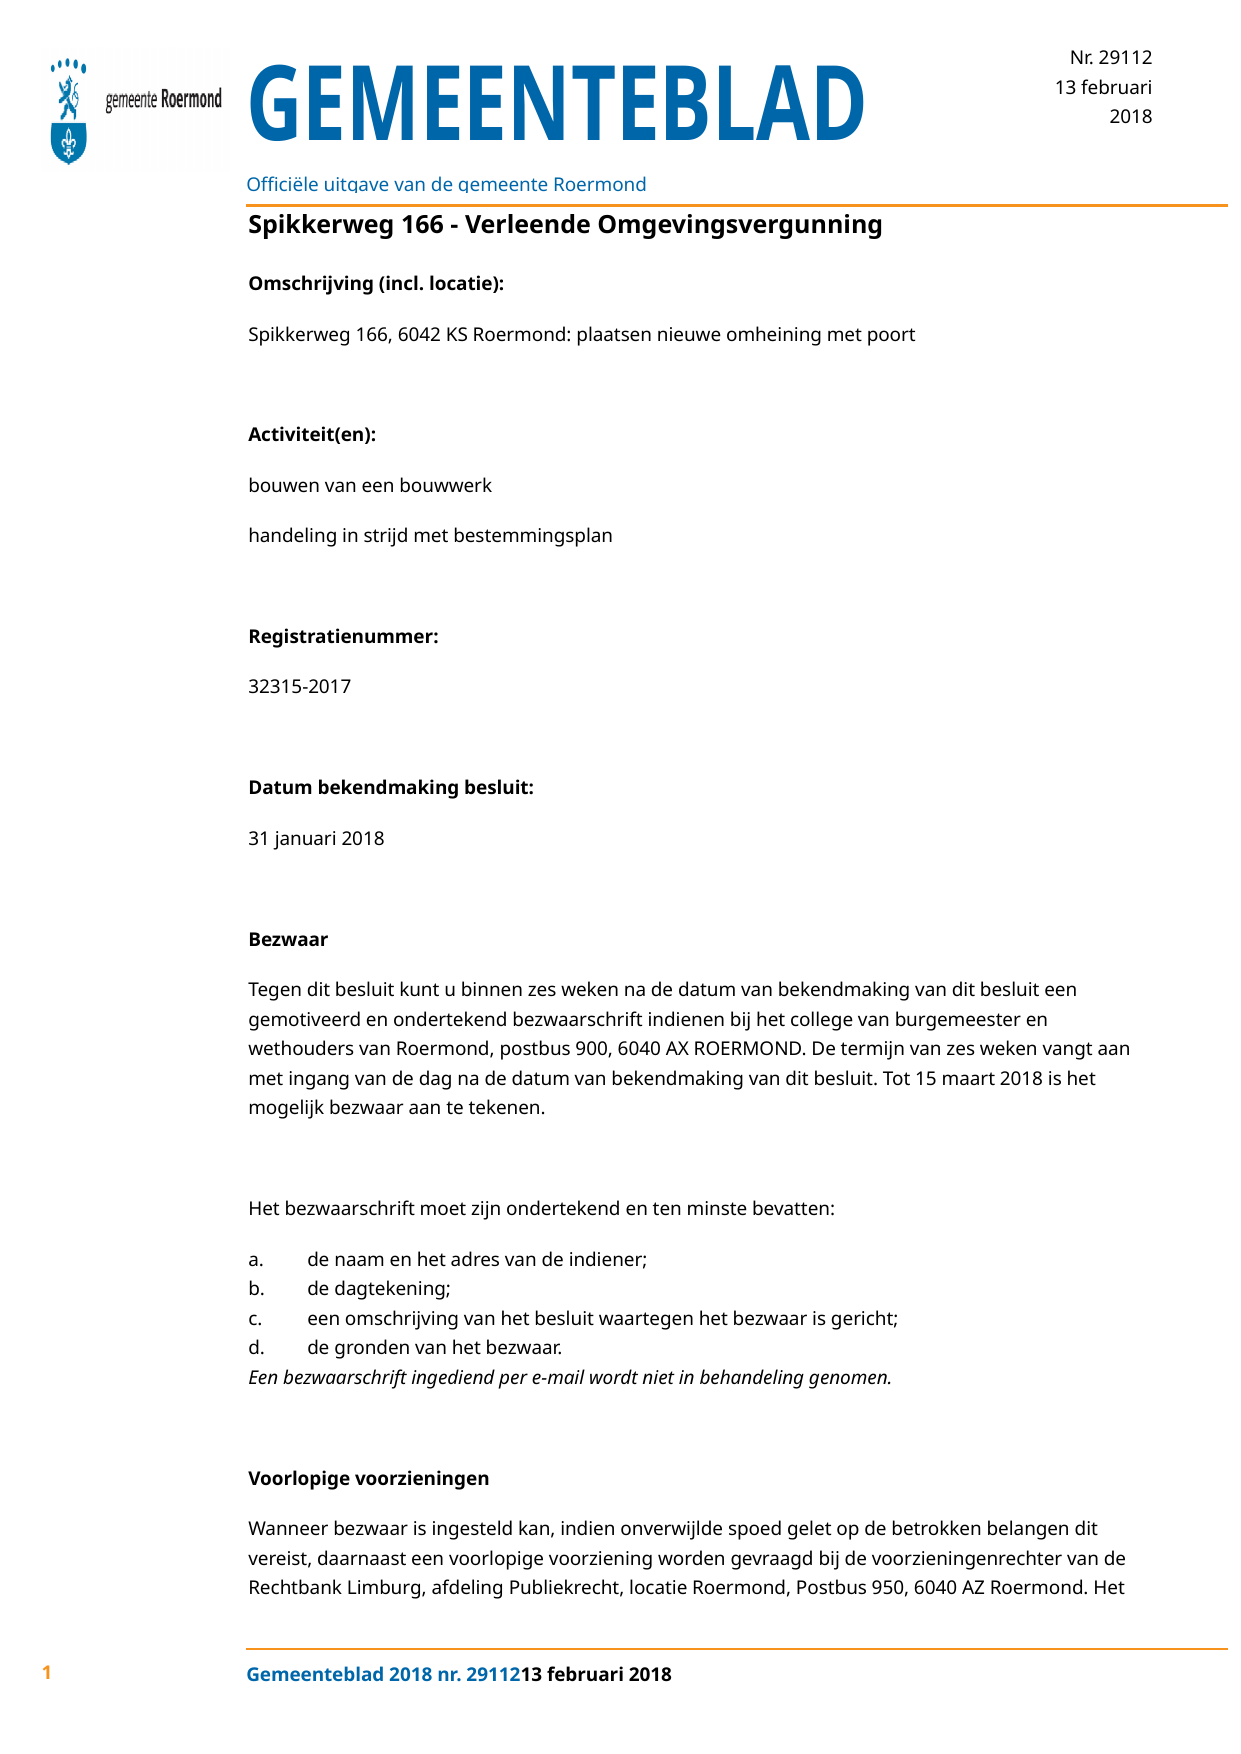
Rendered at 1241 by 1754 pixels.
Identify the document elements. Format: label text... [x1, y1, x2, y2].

text 31 januari 2018 [248, 825, 1152, 851]
text Tegen dit besluit kunt u binnen zes weken na de datum van bekendmaking van dit besluit een gemotiveerd en ondertekend bezwaarschrift indienen bij het college van burgemeester en wethouders van Roermond, postbus 900, 6040 AX ROERMOND. De termijn van zes weken vangt aan met ingang van de dag na de datum van bekendmaking van dit besluit. Tot 15 maart 2018 is het mogelijk bezwaar aan te tekenen. [248, 976, 1152, 1120]
list de gronden van het bezwaar. [248, 1334, 1152, 1360]
text Activiteit(en): [248, 422, 1152, 447]
list een omschrijving van het besluit waartegen het bezwaar is gericht; [248, 1305, 1152, 1331]
text bouwen van een bouwwerk [248, 472, 1152, 498]
picture [41, 47, 231, 172]
text Spikkerweg 166 - Verleende Omgevingsvergunning [248, 207, 1152, 241]
text Spikkerweg 166, 6042 KS Roermond: plaatsen nieuwe omheining met poort [248, 321, 1152, 346]
text Een bezwaarschrift ingediend per e-mail wordt niet in behandeling genomen. [248, 1364, 1152, 1390]
text Bezwaar [248, 926, 1152, 951]
text Wanneer bezwaar is ingesteld kan, indien onverwijlde spoed gelet op de betrokken belangen dit vereist, daarnaast een voorlopige voorziening worden gevraagd bij de voorzieningenrechter van de Rechtbank Limburg, afdeling Publiekrecht, locatie Roermond, Postbus 950, 6040 AZ Roermond. Het [248, 1515, 1152, 1600]
text Omschrijving (incl. locatie): [248, 270, 1152, 296]
text Registratienummer: [248, 623, 1152, 649]
list de naam en het adres van de indiener; [248, 1246, 1152, 1271]
text Het bezwaarschrift moet zijn ondertekend en ten minste bevatten: [248, 1195, 1152, 1221]
text handeling in strijd met bestemmingsplan [248, 522, 1152, 548]
list de dagtekening; [248, 1275, 1152, 1301]
text Voorlopige voorzieningen [248, 1465, 1152, 1491]
text Datum bekendmaking besluit: [248, 774, 1152, 800]
text 32315-2017 [248, 674, 1152, 699]
